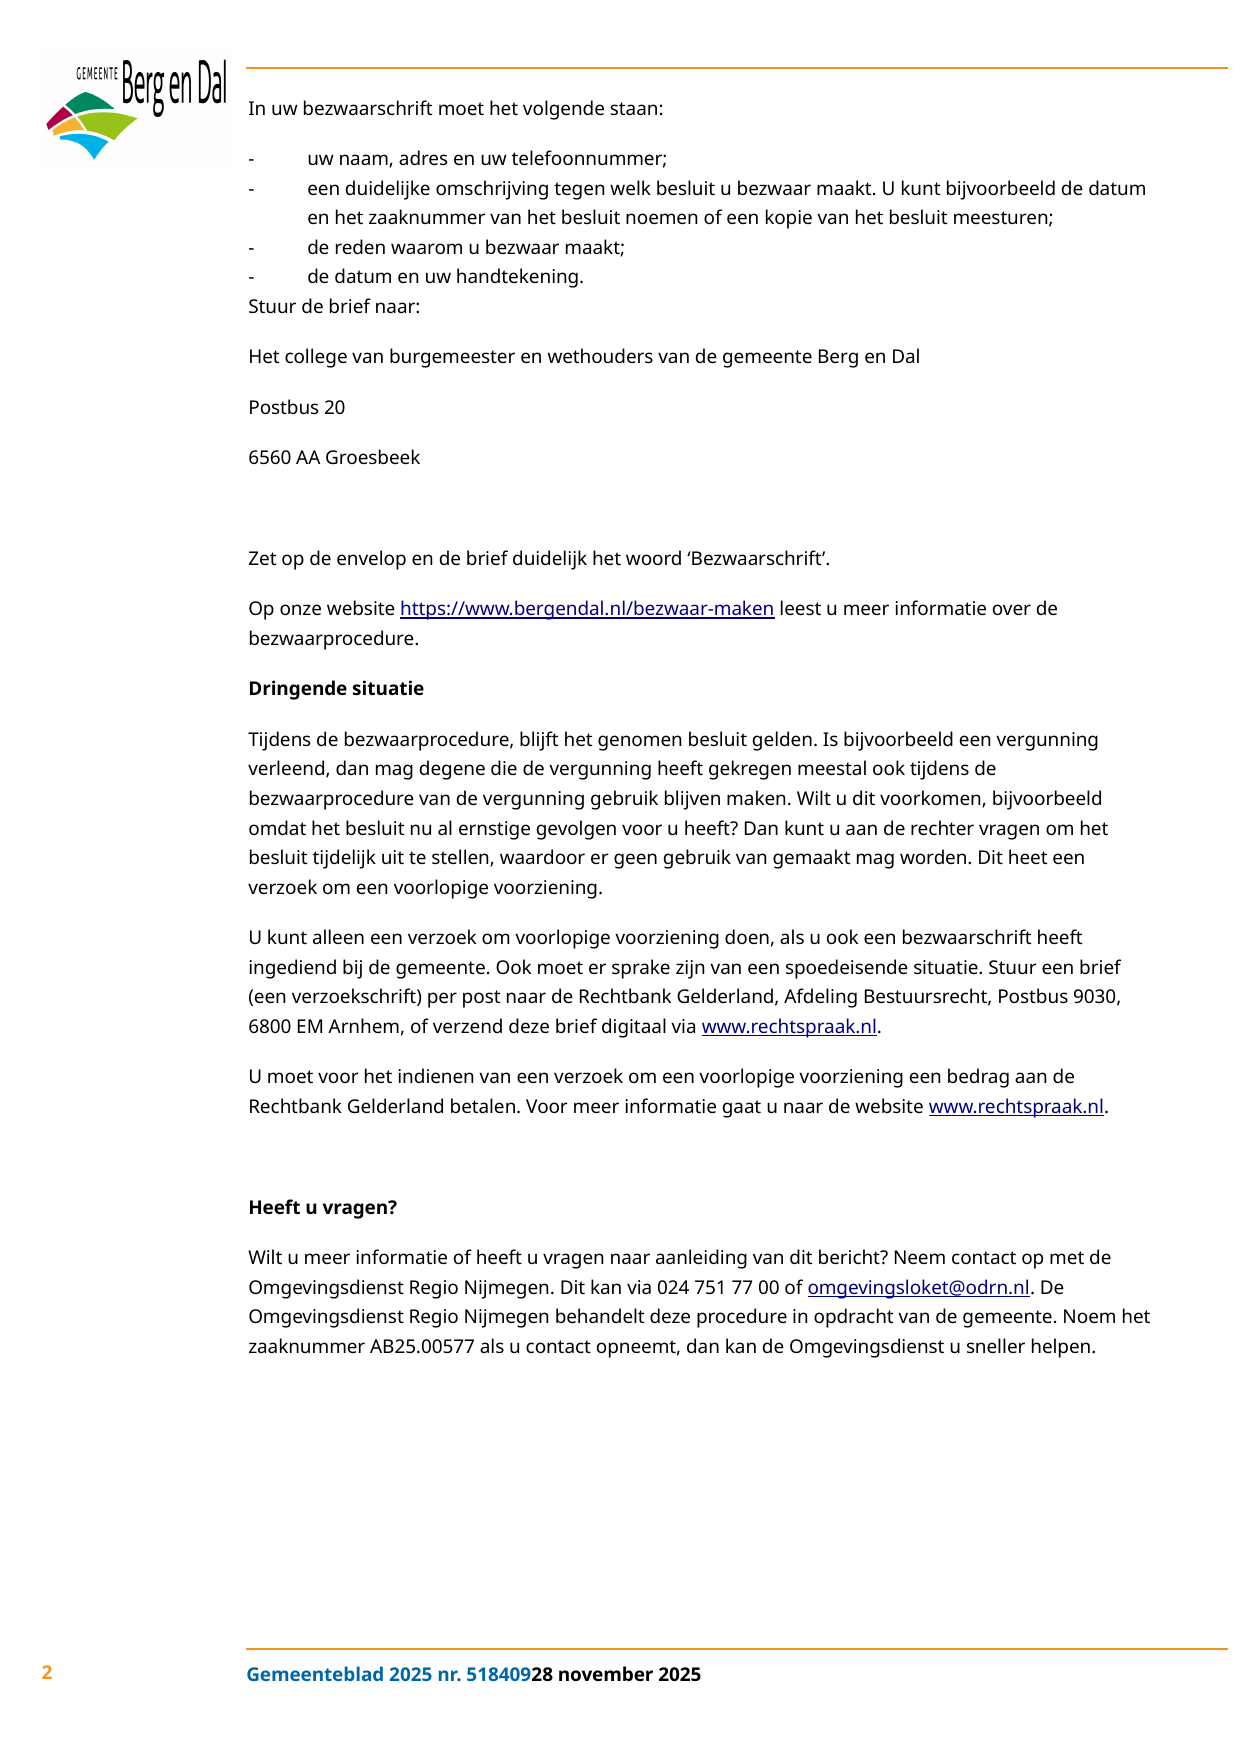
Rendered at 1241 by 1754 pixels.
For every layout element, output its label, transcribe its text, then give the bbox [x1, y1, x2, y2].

text Op onze website https://www.bergendal.nl/bezwaar-maken leest u meer informatie over de bezwaarprocedure. [248, 596, 1152, 651]
list een duidelijke omschrijving tegen welk besluit u bezwaar maakt. U kunt bijvoorbeeld de datum en het zaaknummer van het besluit noemen of een kopie van het besluit meesturen; [248, 175, 1152, 230]
list de datum en uw handtekening. [248, 263, 1152, 289]
list de reden waarom u bezwaar maakt; [248, 234, 1152, 260]
text U moet voor het indienen van een verzoek om een voorlopige voorziening een bedrag aan de Rechtbank Gelderland betalen. Voor meer informatie gaat u naar de website www.rechtspraak.nl. [248, 1063, 1152, 1119]
text Dringende situatie [248, 676, 1152, 701]
text Tijdens de bezwaarprocedure, blijft het genomen besluit gelden. Is bijvoorbeeld een vergunning verleend, dan mag degene die de vergunning heeft gekregen meestal ook tijdens de bezwaarprocedure van de vergunning gebruik blijven maken. Wilt u dit voorkomen, bijvoorbeeld omdat het besluit nu al ernstige gevolgen voor u heeft? Dan kunt u aan de rechter vragen om het besluit tijdelijk uit te stellen, waardoor er geen gebruik van gemaakt mag worden. Dit heet een verzoek om een voorlopige voorziening. [248, 726, 1152, 900]
text In uw bezwaarschrift moet het volgende staan: [248, 95, 1152, 121]
text Het college van burgemeester en wethouders van de gemeente Berg en Dal [248, 343, 1152, 369]
text Wilt u meer informatie of heeft u vragen naar aanleiding van dit bericht? Neem contact op met de Omgevingsdienst Regio Nijmegen. Dit kan via 024 751 77 00 of omgevingsloket@odrn.nl. De Omgevingsdienst Regio Nijmegen behandelt deze procedure in opdracht van de gemeente. Noem het zaaknummer AB25.00577 als u contact opneemt, dan kan de Omgevingsdienst u sneller helpen. [248, 1244, 1152, 1359]
text Stuur de brief naar: [248, 293, 1152, 319]
text Heeft u vragen? [248, 1194, 1152, 1220]
text Zet op de envelop en de brief duidelijk het woord ‘Bezwaarschrift’. [248, 545, 1152, 571]
text U kunt alleen een verzoek om voorlopige voorziening doen, als u ook een bezwaarschrift heeft ingediend bij de gemeente. Ook moet er sprake zijn van een spoedeisende situatie. Stuur een brief (een verzoekschrift) per post naar de Rechtbank Gelderland, Afdeling Bestuursrecht, Postbus 9030, 6800 EM Arnhem, of verzend deze brief digitaal via www.rechtspraak.nl. [248, 924, 1152, 1039]
list uw naam, adres en uw telefoonnummer; [248, 145, 1152, 171]
text Postbus 20 [248, 394, 1152, 420]
text 6560 AA Groesbeek [248, 444, 1152, 470]
picture [41, 47, 231, 172]
